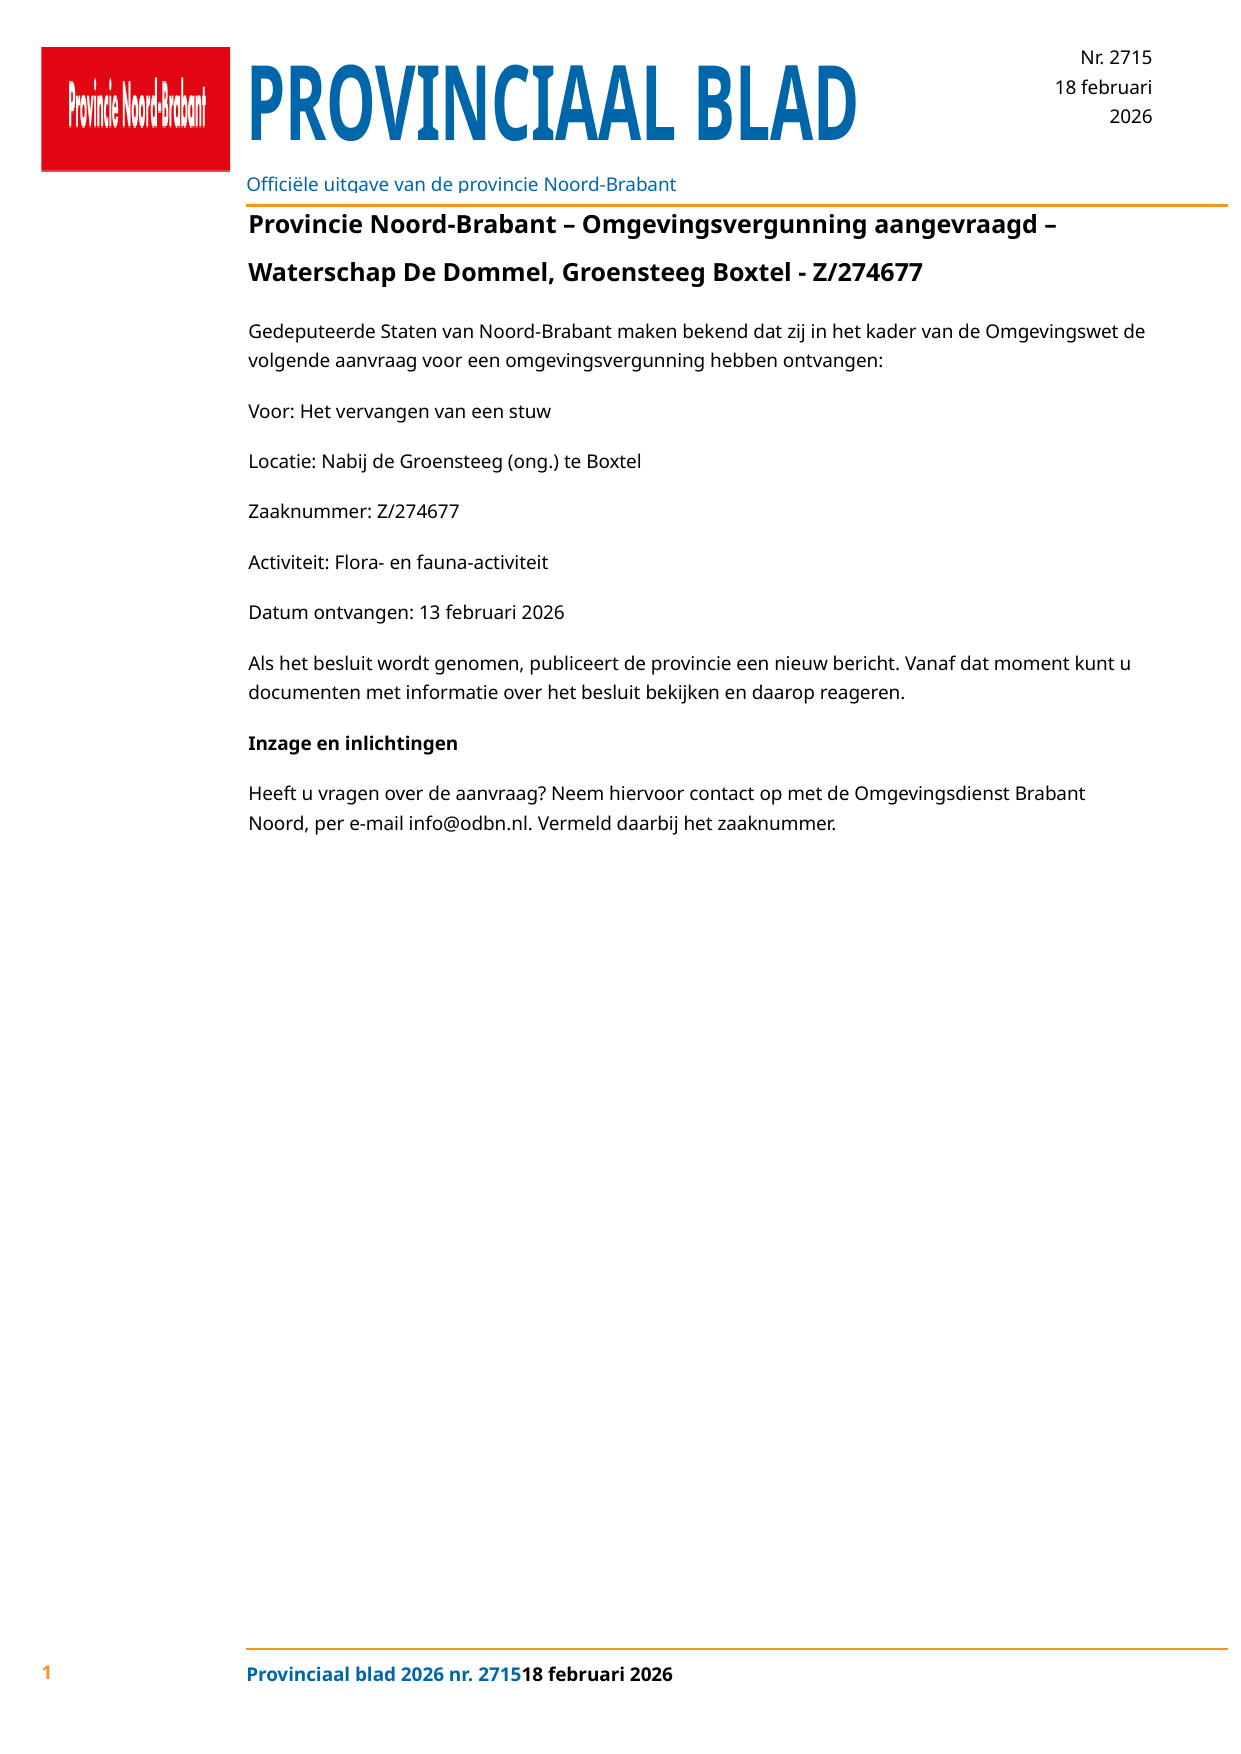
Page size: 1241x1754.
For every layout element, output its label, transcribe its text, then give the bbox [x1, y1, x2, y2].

text Voor: Het vervangen van een stuw [248, 398, 1152, 424]
text Heeft u vragen over de aanvraag? Neem hiervoor contact op met de Omgevingsdienst Brabant Noord, per e-mail info@odbn.nl. Vermeld daarbij het zaaknummer. [248, 780, 1152, 836]
picture [41, 47, 231, 172]
text Activiteit: Flora- en fauna-activiteit [248, 549, 1152, 575]
text Als het besluit wordt genomen, publiceert de provincie een nieuw bericht. Vanaf dat moment kunt u documenten met informatie over het besluit bekijken en daarop reageren. [248, 650, 1152, 705]
text Datum ontvangen: 13 februari 2026 [248, 599, 1152, 625]
text Zaaknummer: Z/274677 [248, 499, 1152, 524]
text Inzage en inlichtingen [248, 730, 1152, 756]
text Gedeputeerde Staten van Noord-Brabant maken bekend dat zij in het kader van de Omgevingswet de volgende aanvraag voor een omgevingsvergunning hebben ontvangen: [248, 318, 1152, 373]
text Provincie Noord-Brabant – Omgevingsvergunning aangevraagd – Waterschap De Dommel, Groensteeg Boxtel - Z/274677 [248, 207, 1152, 288]
text Locatie: Nabij de Groensteeg (ong.) te Boxtel [248, 448, 1152, 474]
